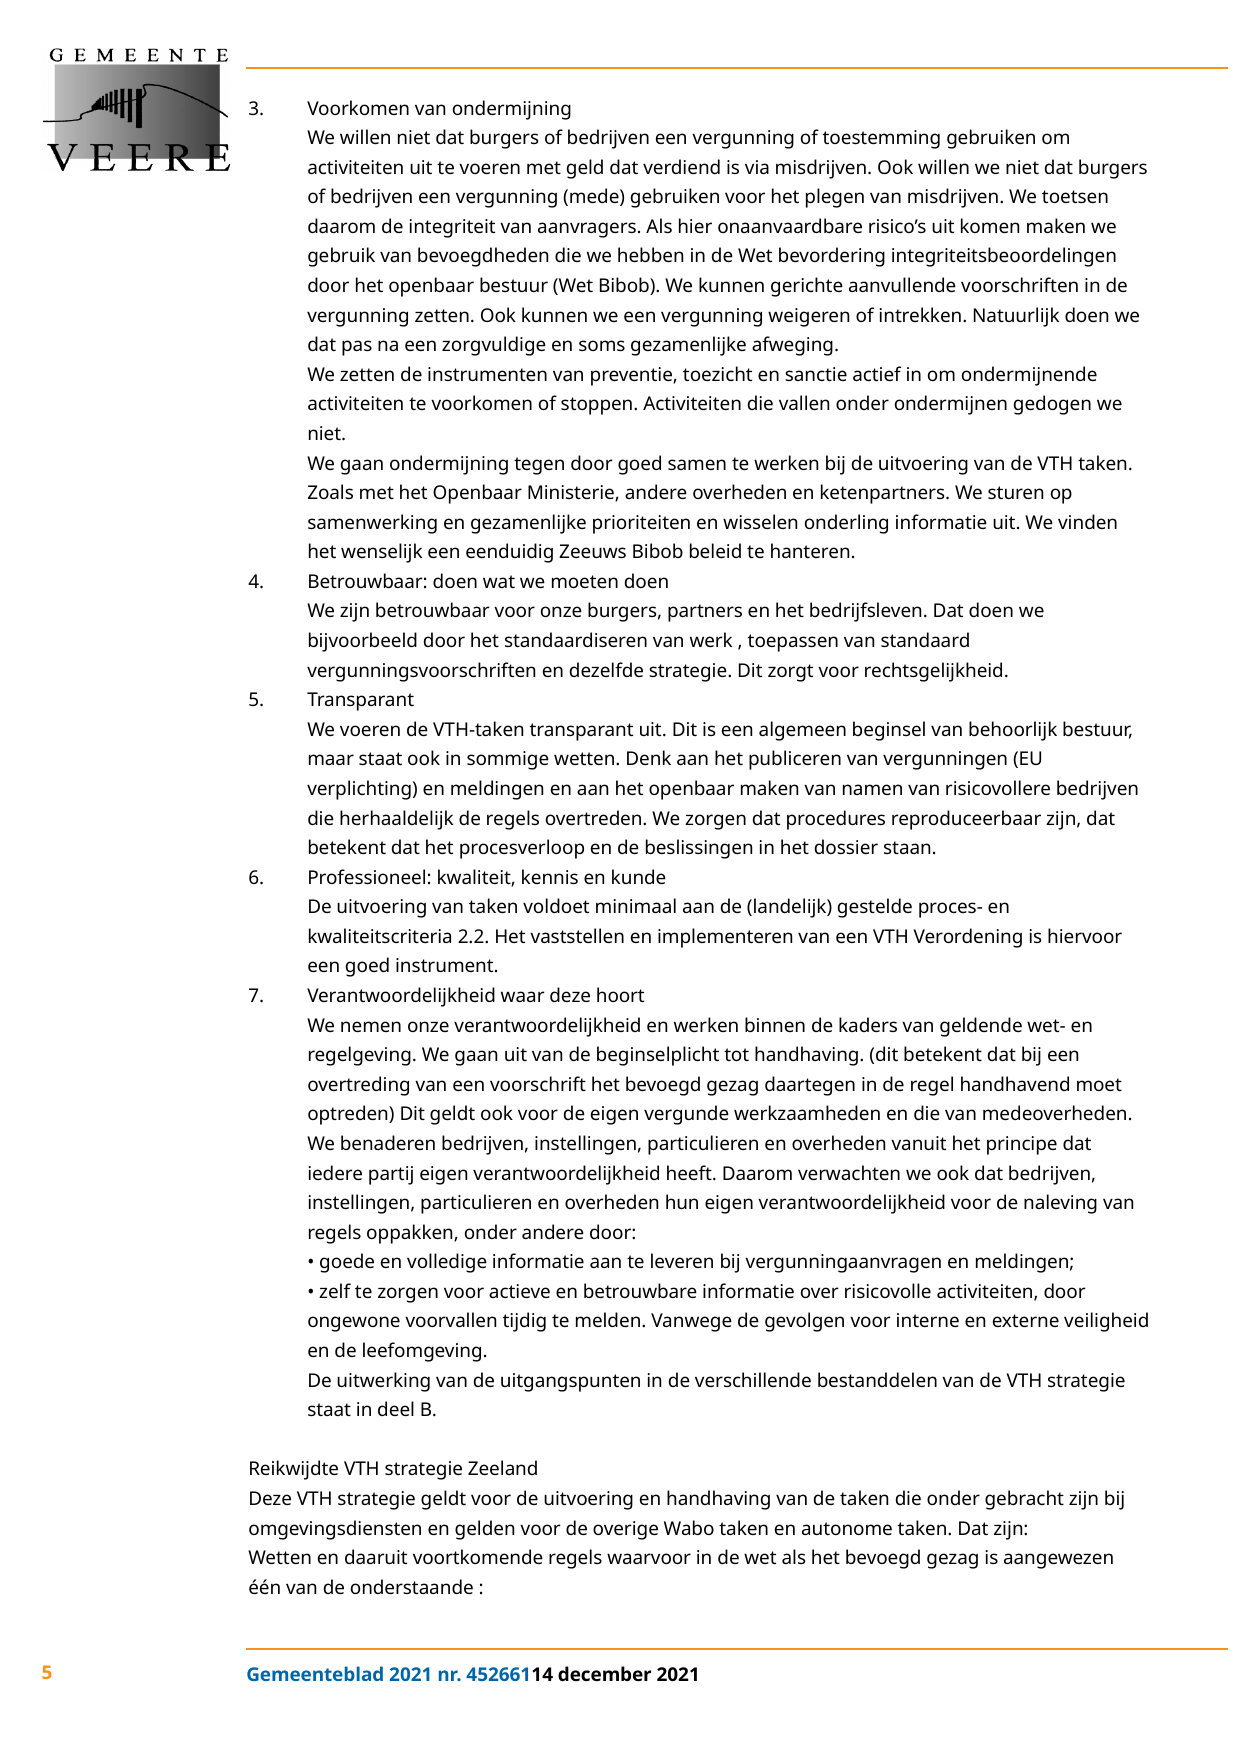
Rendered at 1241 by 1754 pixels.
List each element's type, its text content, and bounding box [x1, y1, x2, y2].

list • zelf te zorgen voor actieve en betrouwbare informatie over risicovolle activiteiten, door ongewone voorvallen tijdig te melden. Vanwege de gevolgen voor interne en externe veiligheid en de leefomgeving. [248, 1278, 1152, 1363]
list Professioneel: kwaliteit, kennis en kunde [248, 864, 1152, 890]
list We voeren de VTH-taken transparant uit. Dit is een algemeen beginsel van behoorlijk bestuur, maar staat ook in sommige wetten. Denk aan het publiceren van vergunningen (EU verplichting) en meldingen en aan het openbaar maken van namen van risicovollere bedrijven die herhaaldelijk de regels overtreden. We zorgen dat procedures reproduceerbaar zijn, dat betekent dat het procesverloop en de beslissingen in het dossier staan. [248, 716, 1152, 860]
list We zetten de instrumenten van preventie, toezicht en sanctie actief in om ondermijnende activiteiten te voorkomen of stoppen. Activiteiten die vallen onder ondermijnen gedogen we niet. [248, 361, 1152, 446]
list We willen niet dat burgers of bedrijven een vergunning of toestemming gebruiken om activiteiten uit te voeren met geld dat verdiend is via misdrijven. Ook willen we niet dat burgers of bedrijven een vergunning (mede) gebruiken voor het plegen van misdrijven. We toetsen daarom de integriteit van aanvragers. Als hier onaanvaardbare risico’s uit komen maken we gebruik van bevoegdheden die we hebben in de Wet bevordering integriteitsbeoordelingen door het openbaar bestuur (Wet Bibob). We kunnen gerichte aanvullende voorschriften in de vergunning zetten. Ook kunnen we een vergunning weigeren of intrekken. Natuurlijk doen we dat pas na een zorgvuldige en soms gezamenlijke afweging. [248, 124, 1152, 357]
list De uitvoering van taken voldoet minimaal aan de (landelijk) gestelde proces- en kwaliteitscriteria 2.2. Het vaststellen en implementeren van een VTH Verordening is hiervoor een goed instrument. [248, 893, 1152, 978]
list Verantwoordelijkheid waar deze hoort [248, 982, 1152, 1008]
list We zijn betrouwbaar voor onze burgers, partners en het bedrijfsleven. Dat doen we bijvoorbeeld door het standaardiseren van werk , toepassen van standaard vergunningsvoorschriften en dezelfde strategie. Dit zorgt voor rechtsgelijkheid. [248, 598, 1152, 683]
list We nemen onze verantwoordelijkheid en werken binnen de kaders van geldende wet- en regelgeving. We gaan uit van de beginselplicht tot handhaving. (dit betekent dat bij een overtreding van een voorschrift het bevoegd gezag daartegen in de regel handhavend moet optreden) Dit geldt ook voor de eigen vergunde werkzaamheden en die van medeoverheden. [248, 1012, 1152, 1126]
text Reikwijdte VTH strategie Zeeland [248, 1456, 1152, 1481]
list Betrouwbaar: doen wat we moeten doen [248, 568, 1152, 594]
list Transparant [248, 686, 1152, 712]
text Deze VTH strategie geldt voor de uitvoering en handhaving van de taken die onder gebracht zijn bij omgevingsdiensten en gelden voor de overige Wabo taken en autonome taken. Dat zijn: [248, 1485, 1152, 1541]
text Wetten en daaruit voortkomende regels waarvoor in de wet als het bevoegd gezag is aangewezen één van de onderstaande : [248, 1544, 1152, 1600]
list Voorkomen van ondermijning [248, 95, 1152, 121]
list • goede en volledige informatie aan te leveren bij vergunningaanvragen en meldingen; [248, 1248, 1152, 1274]
list De uitwerking van de uitgangspunten in de verschillende bestanddelen van de VTH strategie staat in deel B. [248, 1367, 1152, 1422]
picture [41, 47, 231, 172]
list We benaderen bedrijven, instellingen, particulieren en overheden vanuit het principe dat iedere partij eigen verantwoordelijkheid heeft. Daarom verwachten we ook dat bedrijven, instellingen, particulieren en overheden hun eigen verantwoordelijkheid voor de naleving van regels oppakken, onder andere door: [248, 1130, 1152, 1245]
list We gaan ondermijning tegen door goed samen te werken bij de uitvoering van de VTH taken. Zoals met het Openbaar Ministerie, andere overheden en ketenpartners. We sturen op samenwerking en gezamenlijke prioriteiten en wisselen onderling informatie uit. We vinden het wenselijk een eenduidig Zeeuws Bibob beleid te hanteren. [248, 450, 1152, 564]
